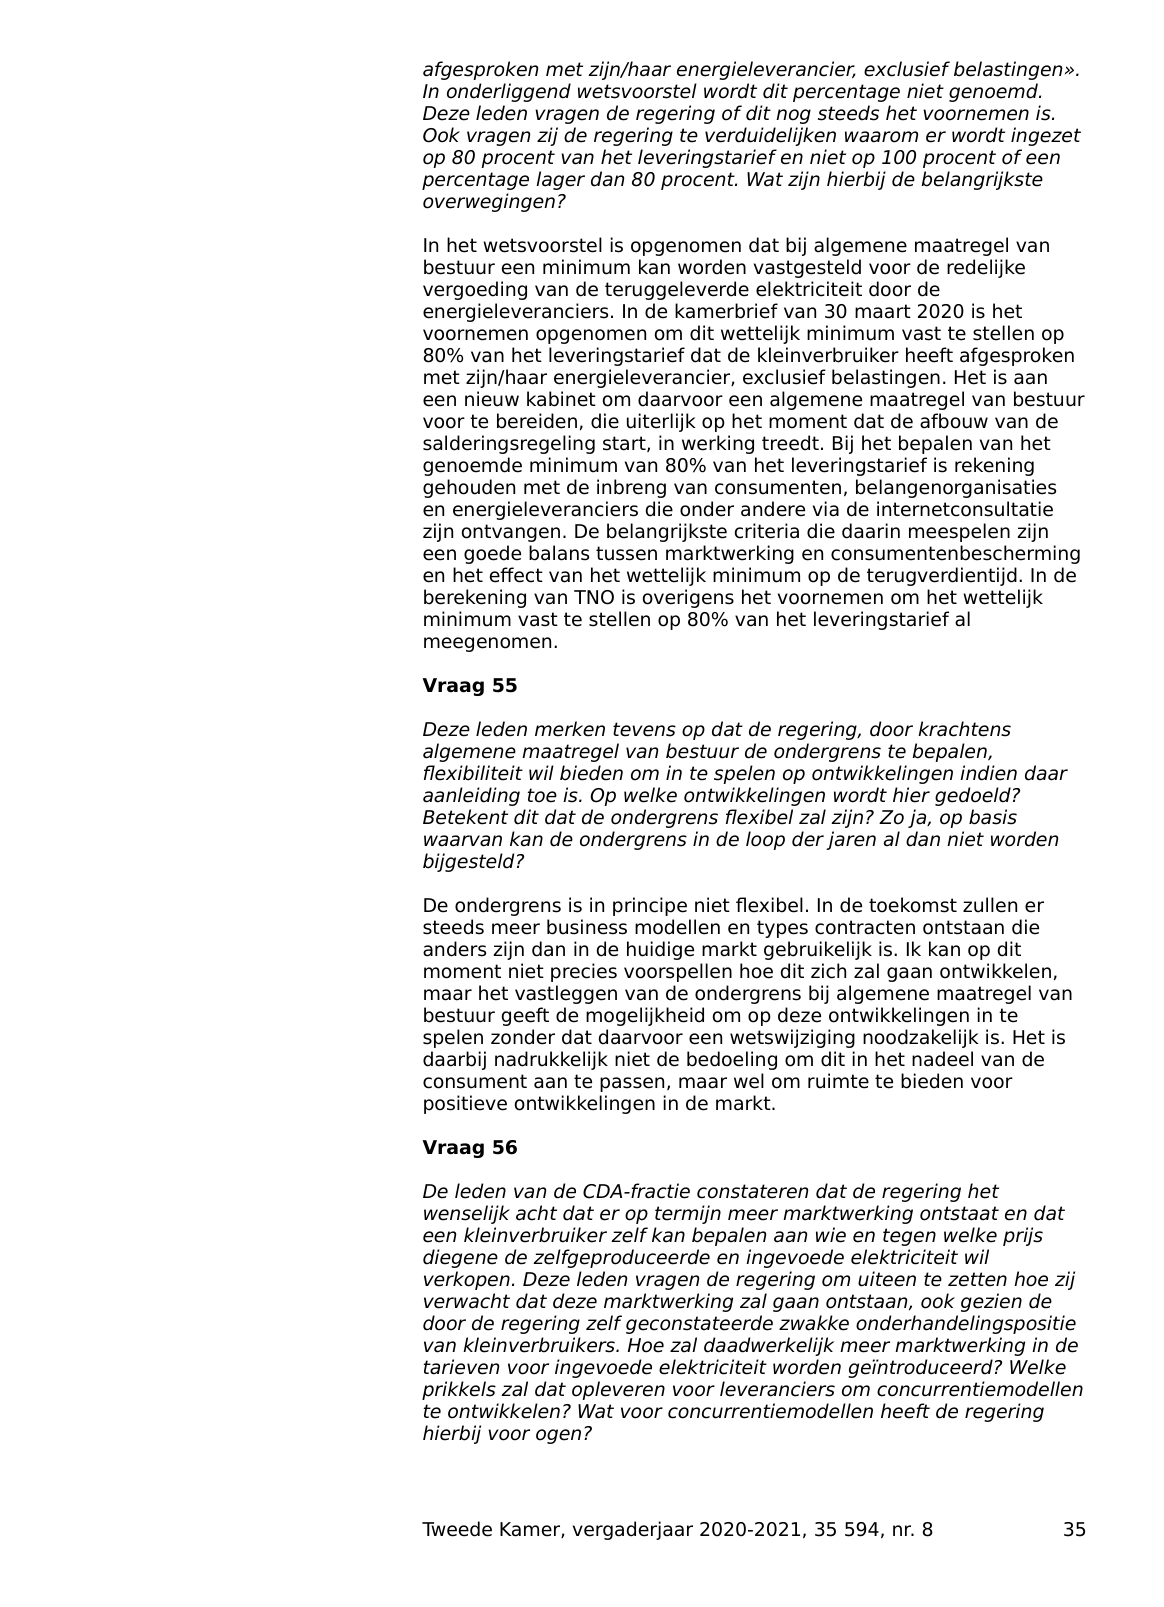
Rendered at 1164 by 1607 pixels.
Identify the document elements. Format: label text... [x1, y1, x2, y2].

text De leden van de CDA-fractie constateren dat de regering het wenselijk acht dat er op termijn meer marktwerking ontstaat en dat een kleinverbruiker zelf kan bepalen aan wie en tegen welke prijs diegene de zelfgeproduceerde en ingevoede elektriciteit wil verkopen. Deze leden vragen de regering om uiteen te zetten hoe zij verwacht dat deze marktwerking zal gaan ontstaan, ook gezien de door de regering zelf geconstateerde zwakke onderhandelingspositie van kleinverbruikers. Hoe zal daadwerkelijk meer marktwerking in de tarieven voor ingevoede elektriciteit worden geïntroduceerd? Welke prikkels zal dat opleveren voor leveranciers om concurrentiemodellen te ontwikkelen? Wat voor concurrentiemodellen heeft de regering hierbij voor ogen? [422, 1181, 1087, 1445]
text Deze leden merken tevens op dat de regering, door krachtens algemene maatregel van bestuur de ondergrens te bepalen, flexibiliteit wil bieden om in te spelen op ontwikkelingen indien daar aanleiding toe is. Op welke ontwikkelingen wordt hier gedoeld? Betekent dit dat de ondergrens flexibel zal zijn? Zo ja, op basis waarvan kan de ondergrens in de loop der jaren al dan niet worden bijgesteld? [422, 719, 1087, 873]
subtitle Vraag 55 [422, 675, 1087, 697]
text De ondergrens is in principe niet flexibel. In de toekomst zullen er steeds meer business modellen en types contracten ontstaan die anders zijn dan in de huidige markt gebruikelijk is. Ik kan op dit moment niet precies voorspellen hoe dit zich zal gaan ontwikkelen, maar het vastleggen van de ondergrens bij algemene maatregel van bestuur geeft de mogelijkheid om op deze ontwikkelingen in te spelen zonder dat daarvoor een wetswijziging noodzakelijk is. Het is daarbij nadrukkelijk niet de bedoeling om dit in het nadeel van de consument aan te passen, maar wel om ruimte te bieden voor positieve ontwikkelingen in de markt. [422, 895, 1087, 1115]
text In het wetsvoorstel is opgenomen dat bij algemene maatregel van bestuur een minimum kan worden vastgesteld voor de redelijke vergoeding van de teruggeleverde elektriciteit door de energieleveranciers. In de kamerbrief van 30 maart 2020 is het voornemen opgenomen om dit wettelijk minimum vast te stellen op 80% van het leveringstarief dat de kleinverbruiker heeft afgesproken met zijn/haar energieleverancier, exclusief belastingen. Het is aan een nieuw kabinet om daarvoor een algemene maatregel van bestuur voor te bereiden, die uiterlijk op het moment dat de afbouw van de salderingsregeling start, in werking treedt. Bij het bepalen van het genoemde minimum van 80% van het leveringstarief is rekening gehouden met de inbreng van consumenten, belangenorganisaties en energieleveranciers die onder andere via de internetconsultatie zijn ontvangen. De belangrijkste criteria die daarin meespelen zijn een goede balans tussen marktwerking en consumentenbescherming en het effect van het wettelijk minimum op de terugverdientijd. In de berekening van TNO is overigens het voornemen om het wettelijk minimum vast te stellen op 80% van het leveringstarief al meegenomen. [422, 235, 1087, 653]
subtitle Vraag 56 [422, 1137, 1087, 1159]
text afgesproken met zijn/haar energieleverancier, exclusief belastingen». In onderliggend wetsvoorstel wordt dit percentage niet genoemd. Deze leden vragen de regering of dit nog steeds het voornemen is. Ook vragen zij de regering te verduidelijken waarom er wordt ingezet op 80 procent van het leveringstarief en niet op 100 procent of een percentage lager dan 80 procent. Wat zijn hierbij de belangrijkste overwegingen? [422, 59, 1087, 213]
